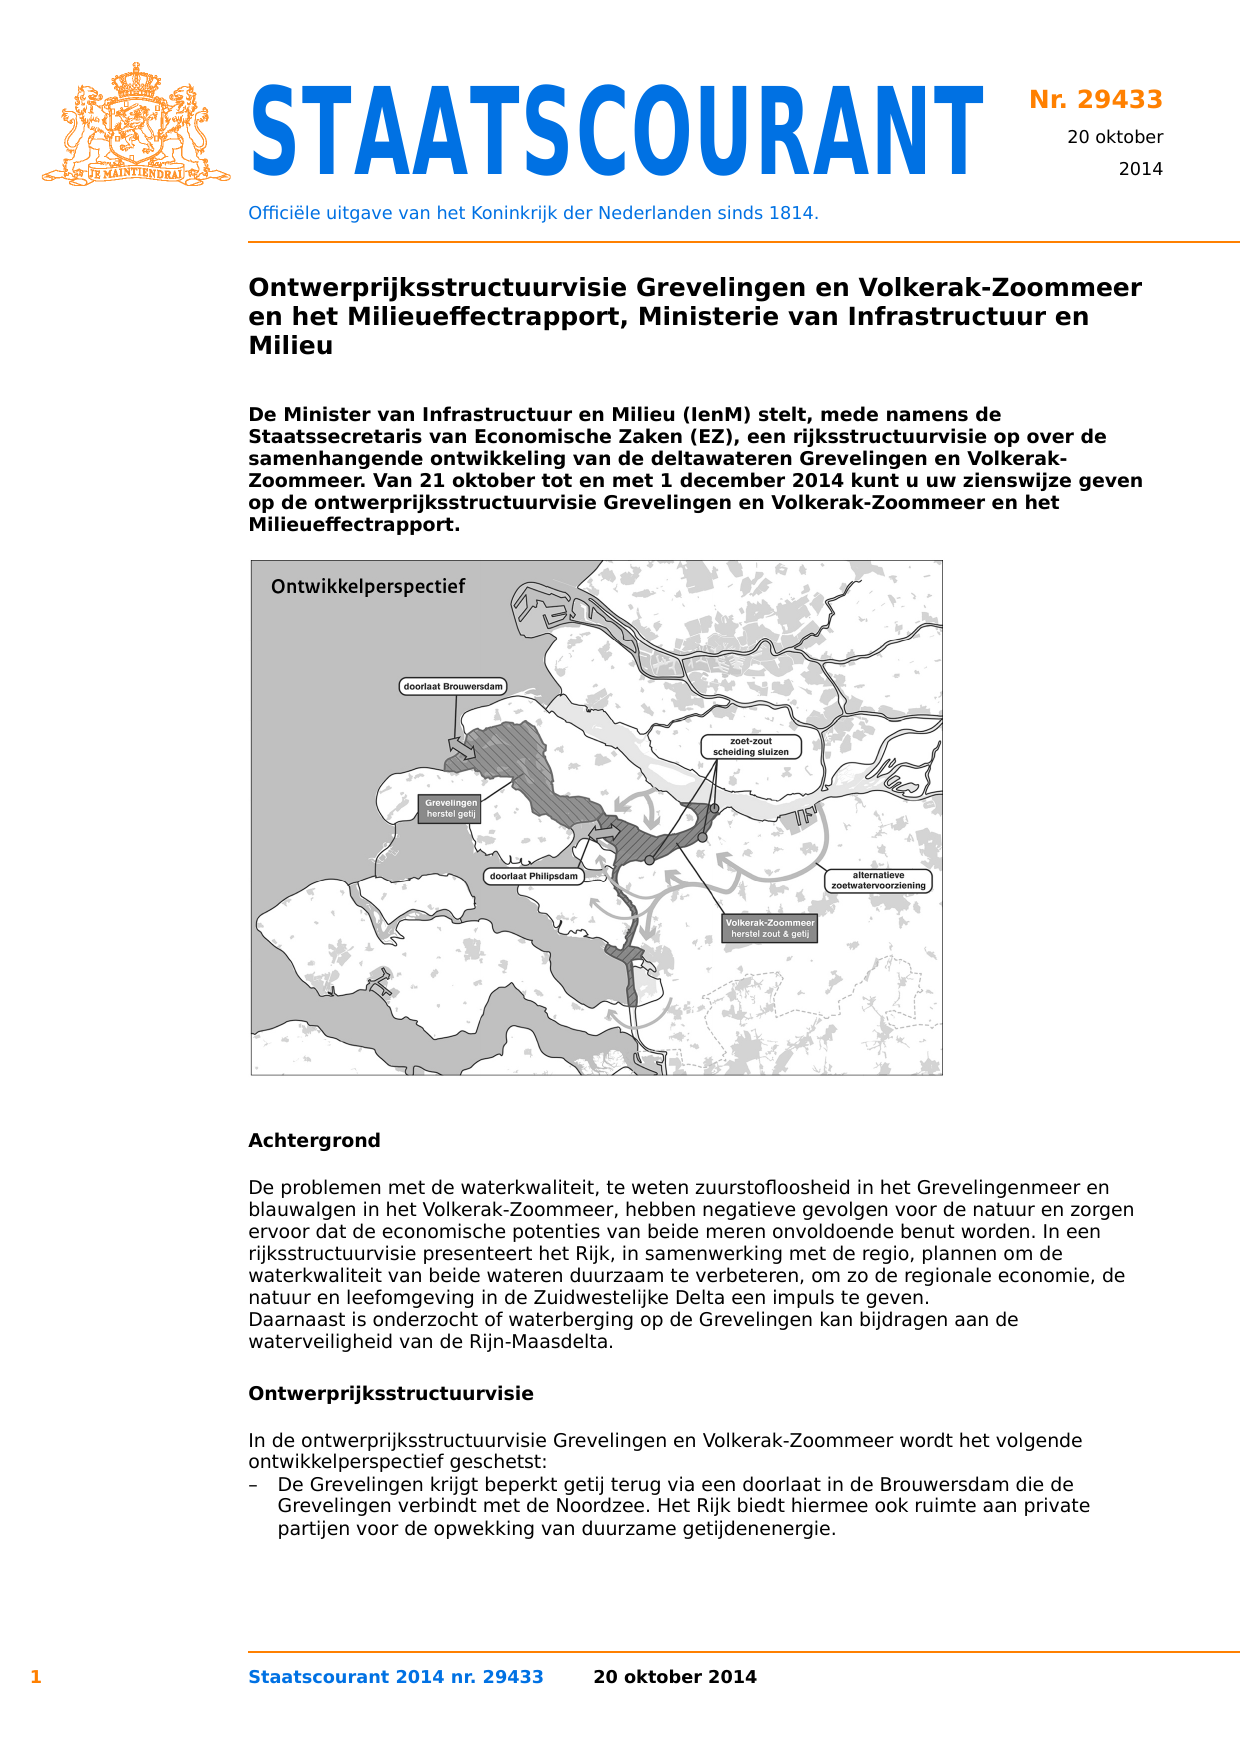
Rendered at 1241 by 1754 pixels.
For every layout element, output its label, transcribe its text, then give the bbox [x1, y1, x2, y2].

table_header STAATSCOURANT [248, 62, 998, 203]
text Daarnaast is onderzocht of waterberging op de Grevelingen kan bijdragen aan de waterveiligheid van de Rijn-Maasdelta. [248, 1308, 1163, 1352]
table_cell 20 oktober [998, 121, 1240, 153]
text De Minister van Infrastructuur en Milieu (IenM) stelt, mede namens de Staatssecretaris van Economische Zaken (EZ), een rijksstructuurvisie op over de samenhangende ontwikkeling van de deltawateren Grevelingen en Volkerak-Zoommeer. Van 21 oktober tot en met 1 december 2014 kunt u uw zienswijze geven op de ontwerprijksstructuurvisie Grevelingen en Volkerak-Zoommeer en het Milieueffectrapport. [248, 404, 1163, 536]
table_cell 2014 [998, 153, 1240, 203]
table_cell Officiële uitgave van het Koninkrijk der Nederlanden sinds 1814. [248, 203, 1240, 241]
table_header Nr. 29433 [998, 62, 1240, 121]
subtitle Achtergrond [248, 1130, 1163, 1152]
picture [248, 558, 945, 1078]
text In de ontwerprijksstructuurvisie Grevelingen en Volkerak-Zoommeer wordt het volgende ontwikkelperspectief geschetst: [248, 1429, 1163, 1473]
table_header [25, 62, 248, 241]
text – De Grevelingen krijgt beperkt getij terug via een doorlaat in de Brouwersdam die de Grevelingen verbindt met de Noordzee. Het Rijk biedt hiermee ook ruimte aan private partijen voor de opwekking van duurzame getijdenenergie. [248, 1473, 1163, 1539]
subtitle Ontwerprijksstructuurvisie [248, 1382, 1163, 1404]
picture [41, 62, 231, 186]
text De problemen met de waterkwaliteit, te weten zuurstofloosheid in het Grevelingenmeer en blauwalgen in het Volkerak-Zoommeer, hebben negatieve gevolgen voor de natuur en zorgen ervoor dat de economische potenties van beide meren onvoldoende benut worden. In een rijksstructuurvisie presenteert het Rijk, in samenwerking met de regio, plannen om de waterkwaliteit van beide wateren duurzaam te verbeteren, om zo de regionale economie, de natuur en leefomgeving in de Zuidwestelijke Delta een impuls te geven. [248, 1177, 1163, 1308]
subtitle Ontwerprijksstructuurvisie Grevelingen en Volkerak-Zoommeer en het Milieueffectrapport, Ministerie van Infrastructuur en Milieu [248, 273, 1163, 361]
